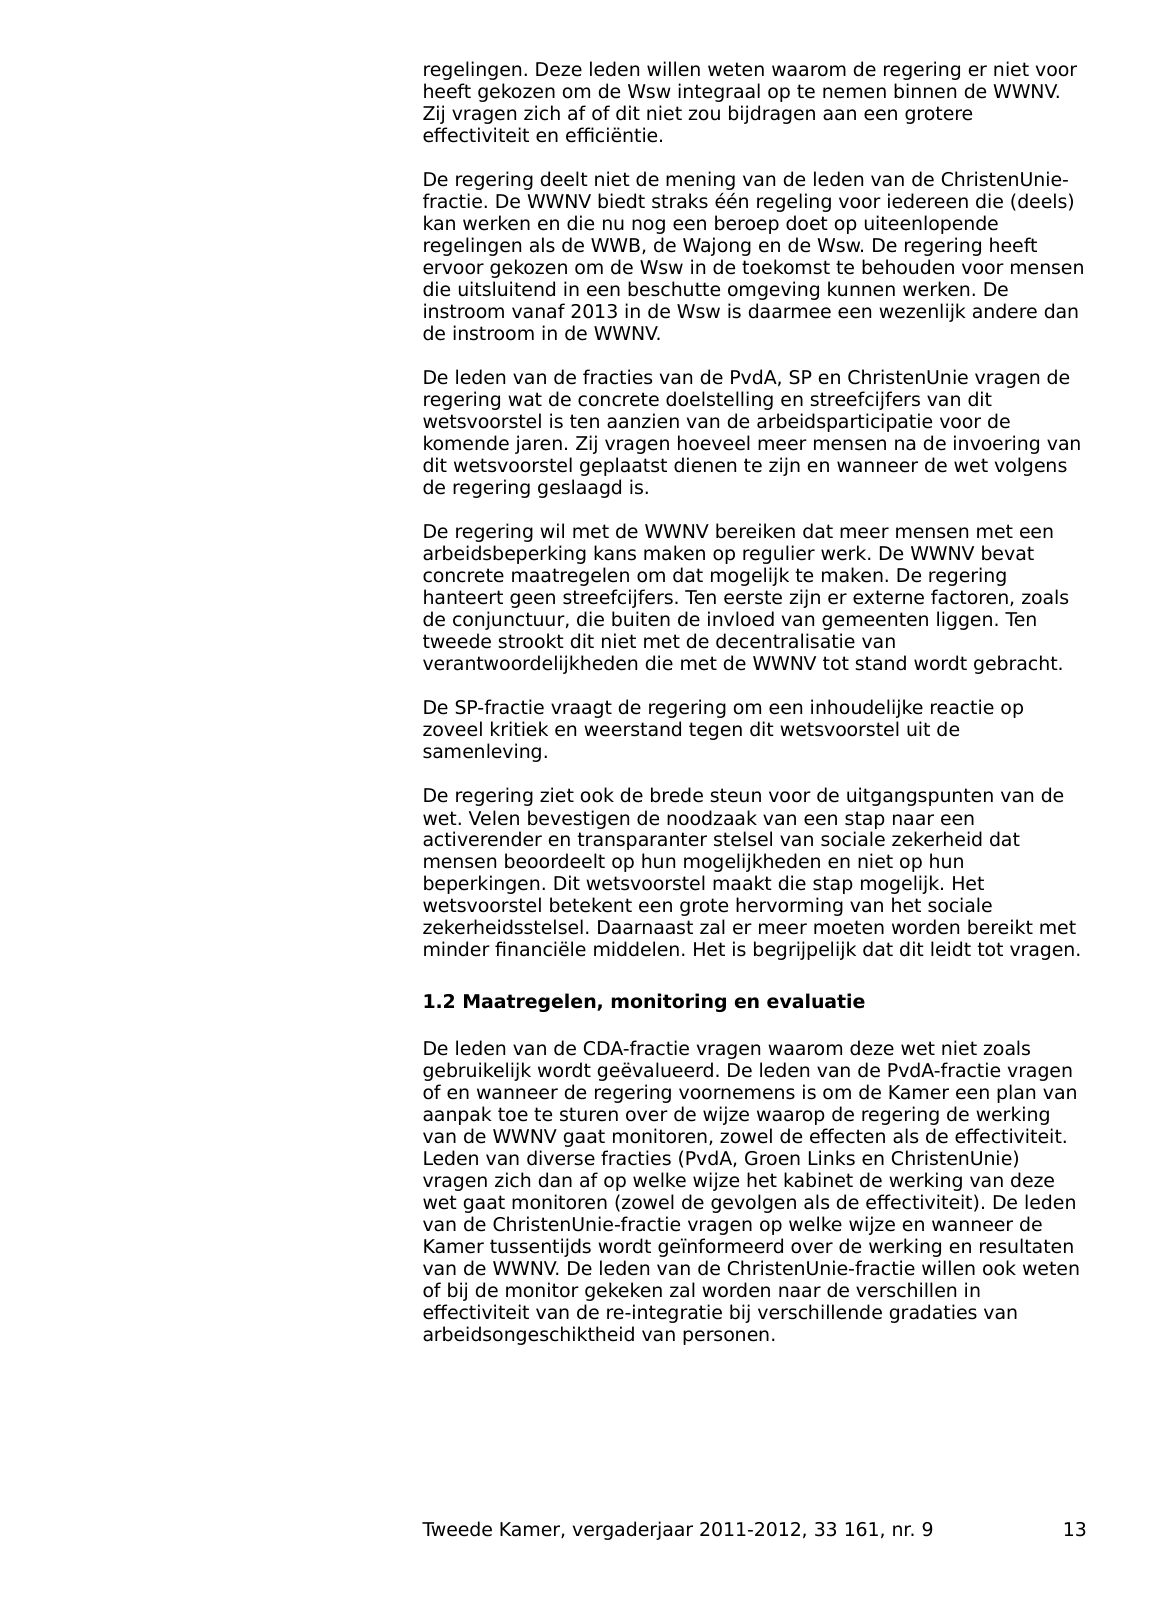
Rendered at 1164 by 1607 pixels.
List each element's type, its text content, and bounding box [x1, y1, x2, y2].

subtitle 1.2 Maatregelen, monitoring en evaluatie [422, 991, 1087, 1013]
text De SP-fractie vraagt de regering om een inhoudelijke reactie op zoveel kritiek en weerstand tegen dit wetsvoorstel uit de samenleving. [422, 697, 1087, 763]
text De leden van de CDA-fractie vragen waarom deze wet niet zoals gebruikelijk wordt geëvalueerd. De leden van de PvdA-fractie vragen of en wanneer de regering voornemens is om de Kamer een plan van aanpak toe te sturen over de wijze waarop de regering de werking van de WWNV gaat monitoren, zowel de effecten als de effectiviteit. Leden van diverse fracties (PvdA, Groen Links en ChristenUnie) vragen zich dan af op welke wijze het kabinet de werking van deze wet gaat monitoren (zowel de gevolgen als de effectiviteit). De leden van de ChristenUnie-fractie vragen op welke wijze en wanneer de Kamer tussentijds wordt geïnformeerd over de werking en resultaten van de WWNV. De leden van de ChristenUnie-fractie willen ook weten of bij de monitor gekeken zal worden naar de verschillen in effectiviteit van de re-integratie bij verschillende gradaties van arbeidsongeschiktheid van personen. [422, 1038, 1087, 1346]
text De leden van de fracties van de PvdA, SP en ChristenUnie vragen de regering wat de concrete doelstelling en streefcijfers van dit wetsvoorstel is ten aanzien van de arbeidsparticipatie voor de komende jaren. Zij vragen hoeveel meer mensen na de invoering van dit wetsvoorstel geplaatst dienen te zijn en wanneer de wet volgens de regering geslaagd is. [422, 367, 1087, 499]
text regelingen. Deze leden willen weten waarom de regering er niet voor heeft gekozen om de Wsw integraal op te nemen binnen de WWNV. Zij vragen zich af of dit niet zou bijdragen aan een grotere effectiviteit en efficiëntie. [422, 59, 1087, 147]
text De regering wil met de WWNV bereiken dat meer mensen met een arbeidsbeperking kans maken op regulier werk. De WWNV bevat concrete maatregelen om dat mogelijk te maken. De regering hanteert geen streefcijfers. Ten eerste zijn er externe factoren, zoals de conjunctuur, die buiten de invloed van gemeenten liggen. Ten tweede strookt dit niet met de decentralisatie van verantwoordelijkheden die met de WWNV tot stand wordt gebracht. [422, 521, 1087, 675]
text De regering ziet ook de brede steun voor de uitgangspunten van de wet. Velen bevestigen de noodzaak van een stap naar een activerender en transparanter stelsel van sociale zekerheid dat mensen beoordeelt op hun mogelijkheden en niet op hun beperkingen. Dit wetsvoorstel maakt die stap mogelijk. Het wetsvoorstel betekent een grote hervorming van het sociale zekerheidsstelsel. Daarnaast zal er meer moeten worden bereikt met minder financiële middelen. Het is begrijpelijk dat dit leidt tot vragen. [422, 785, 1087, 961]
text De regering deelt niet de mening van de leden van de ChristenUnie-fractie. De WWNV biedt straks één regeling voor iedereen die (deels) kan werken en die nu nog een beroep doet op uiteenlopende regelingen als de WWB, de Wajong en de Wsw. De regering heeft ervoor gekozen om de Wsw in de toekomst te behouden voor mensen die uitsluitend in een beschutte omgeving kunnen werken. De instroom vanaf 2013 in de Wsw is daarmee een wezenlijk andere dan de instroom in de WWNV. [422, 169, 1087, 345]
